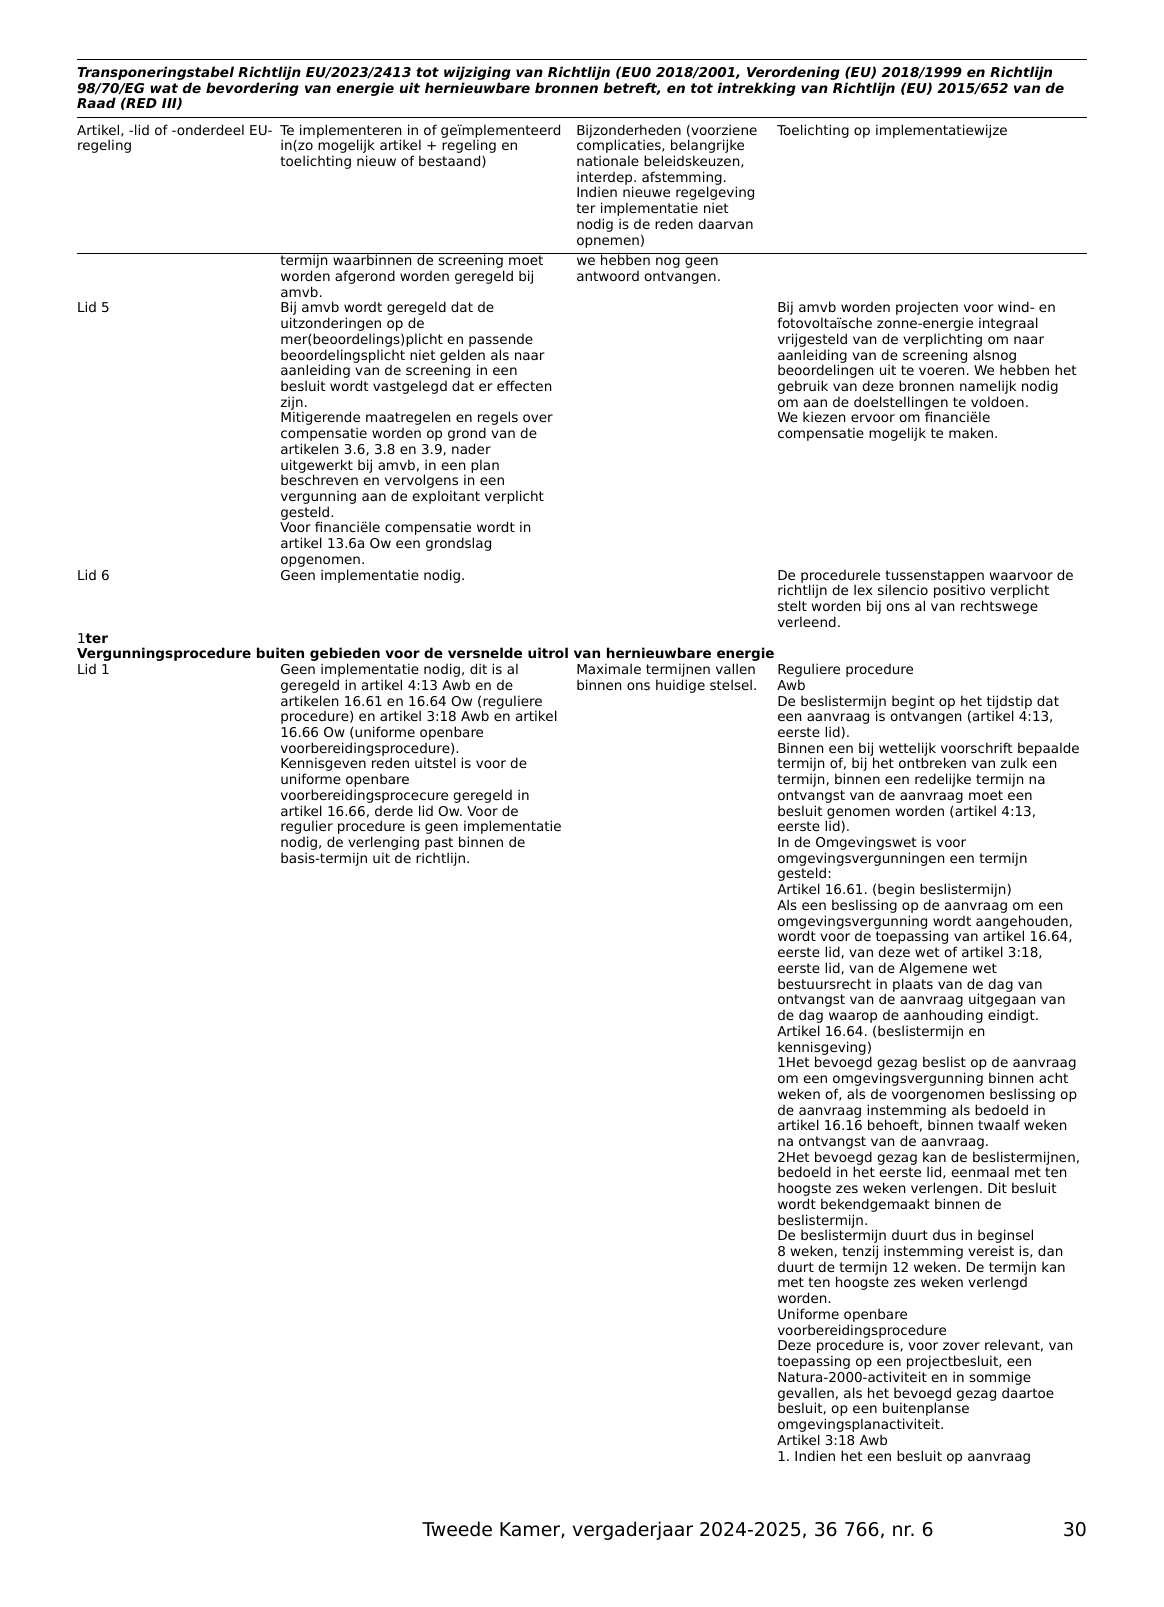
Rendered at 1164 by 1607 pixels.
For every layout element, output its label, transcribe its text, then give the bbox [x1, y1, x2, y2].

table_cell we hebben nog geen antwoord ontvangen. [570, 254, 771, 300]
table_cell De procedurele tussenstappen waarvoor de richtlijn de lex silencio positivo verplicht stelt worden bij ons al van rechtswege verleend. [771, 568, 1087, 630]
table_cell [771, 254, 1087, 300]
table_cell Toelichting op implementatiewijze [771, 118, 1087, 253]
table_cell [570, 568, 771, 630]
table_cell Te implementeren in of geïmplementeerd in(zo mogelijk artikel + regeling en toelichting nieuw of bestaand) [274, 118, 570, 253]
table_cell Maximale termijnen vallen binnen ons huidige stelsel. [570, 662, 771, 1464]
table_cell Artikel, -lid of -onderdeel EU-regeling [77, 118, 274, 253]
table_cell [77, 254, 274, 300]
table_cell Bijzonderheden (voorziene complicaties, belangrijke nationale beleidskeuzen, interdep. afstemming. Indien nieuwe regelgeving ter implementatie niet nodig is de reden daarvan opnemen) [570, 118, 771, 253]
table_header Transponeringstabel Richtlijn EU/2023/2413 tot wijziging van Richtlijn (EU0 2018/2001, Verordening (EU) 2018/1999 en Richtlijn 98/70/EG wat de bevordering van energie uit hernieuwbare bronnen betreft, en tot intrekking van Richtlijn (EU) 2015/652 van de Raad (RED III) [77, 60, 1087, 117]
table_cell Bij amvb worden projecten voor wind- en fotovoltaïsche zonne-energie integraal vrijgesteld van de verplichting om naar aanleiding van de screening alsnog beoordelingen uit te voeren. We hebben het gebruik van deze bronnen namelijk nodig om aan de doelstellingen te voldoen. We kiezen ervoor om financiële compensatie mogelijk te maken. [771, 300, 1087, 567]
table_cell [570, 300, 771, 567]
table_cell Geen implementatie nodig, dit is al geregeld in artikel 4:13 Awb en de artikelen 16.61 en 16.64 Ow (reguliere procedure) en artikel 3:18 Awb en artikel 16.66 Ow (uniforme openbare voorbereidingsprocedure). Kennisgeven reden uitstel is voor de uniforme openbare voorbereidingsprocecure geregeld in artikel 16.66, derde lid Ow. Voor de regulier procedure is geen implementatie nodig, de verlenging past binnen de basis-termijn uit de richtlijn. [274, 662, 570, 1464]
table_cell 1ter Vergunningsprocedure buiten gebieden voor de versnelde uitrol van hernieuwbare energie [77, 630, 1087, 662]
table_cell Lid 1 [77, 662, 274, 1464]
table_cell Lid 6 [77, 568, 274, 630]
table_cell Reguliere procedure Awb De beslistermijn begint op het tijdstip dat een aanvraag is ontvangen (artikel 4:13, eerste lid). Binnen een bij wettelijk voorschrift bepaalde termijn of, bij het ontbreken van zulk een termijn, binnen een redelijke termijn na ontvangst van de aanvraag moet een besluit genomen worden (artikel 4:13, eerste lid). In de Omgevingswet is voor omgevingsvergunningen een termijn gesteld: Artikel 16.61. (begin beslistermijn) Als een beslissing op de aanvraag om een omgevingsvergunning wordt aangehouden, wordt voor de toepassing van artikel 16.64, eerste lid, van deze wet of artikel 3:18, eerste lid, van de Algemene wet bestuursrecht in plaats van de dag van ontvangst van de aanvraag uitgegaan van de dag waarop de aanhouding eindigt. Artikel 16.64. (beslistermijn en kennisgeving) 1Het bevoegd gezag beslist op de aanvraag om een omgevingsvergunning binnen acht weken of, als de voorgenomen beslissing op de aanvraag instemming als bedoeld in artikel 16.16 behoeft, binnen twaalf weken na ontvangst van de aanvraag. 2Het bevoegd gezag kan de beslistermijnen, bedoeld in het eerste lid, eenmaal met ten hoogste zes weken verlengen. Dit besluit wordt bekendgemaakt binnen de beslistermijn. De beslistermijn duurt dus in beginsel 8 weken, tenzij instemming vereist is, dan duurt de termijn 12 weken. De termijn kan met ten hoogste zes weken verlengd worden. Uniforme openbare voorbereidingsprocedure Deze procedure is, voor zover relevant, van toepassing op een projectbesluit, een Natura-2000-activiteit en in sommige gevallen, als het bevoegd gezag daartoe besluit, op een buitenplanse omgevingsplanactiviteit. Artikel 3:18 Awb 1. Indien het een besluit op aanvraag [771, 662, 1087, 1464]
table_cell termijn waarbinnen de screening moet worden afgerond worden geregeld bij amvb. [274, 254, 570, 300]
table_cell Geen implementatie nodig. [274, 568, 570, 630]
table_cell Lid 5 [77, 300, 274, 567]
table_cell Bij amvb wordt geregeld dat de uitzonderingen op de mer(beoordelings)plicht en passende beoordelingsplicht niet gelden als naar aanleiding van de screening in een besluit wordt vastgelegd dat er effecten zijn. Mitigerende maatregelen en regels over compensatie worden op grond van de artikelen 3.6, 3.8 en 3.9, nader uitgewerkt bij amvb, in een plan beschreven en vervolgens in een vergunning aan de exploitant verplicht gesteld. Voor financiële compensatie wordt in artikel 13.6a Ow een grondslag opgenomen. [274, 300, 570, 567]
